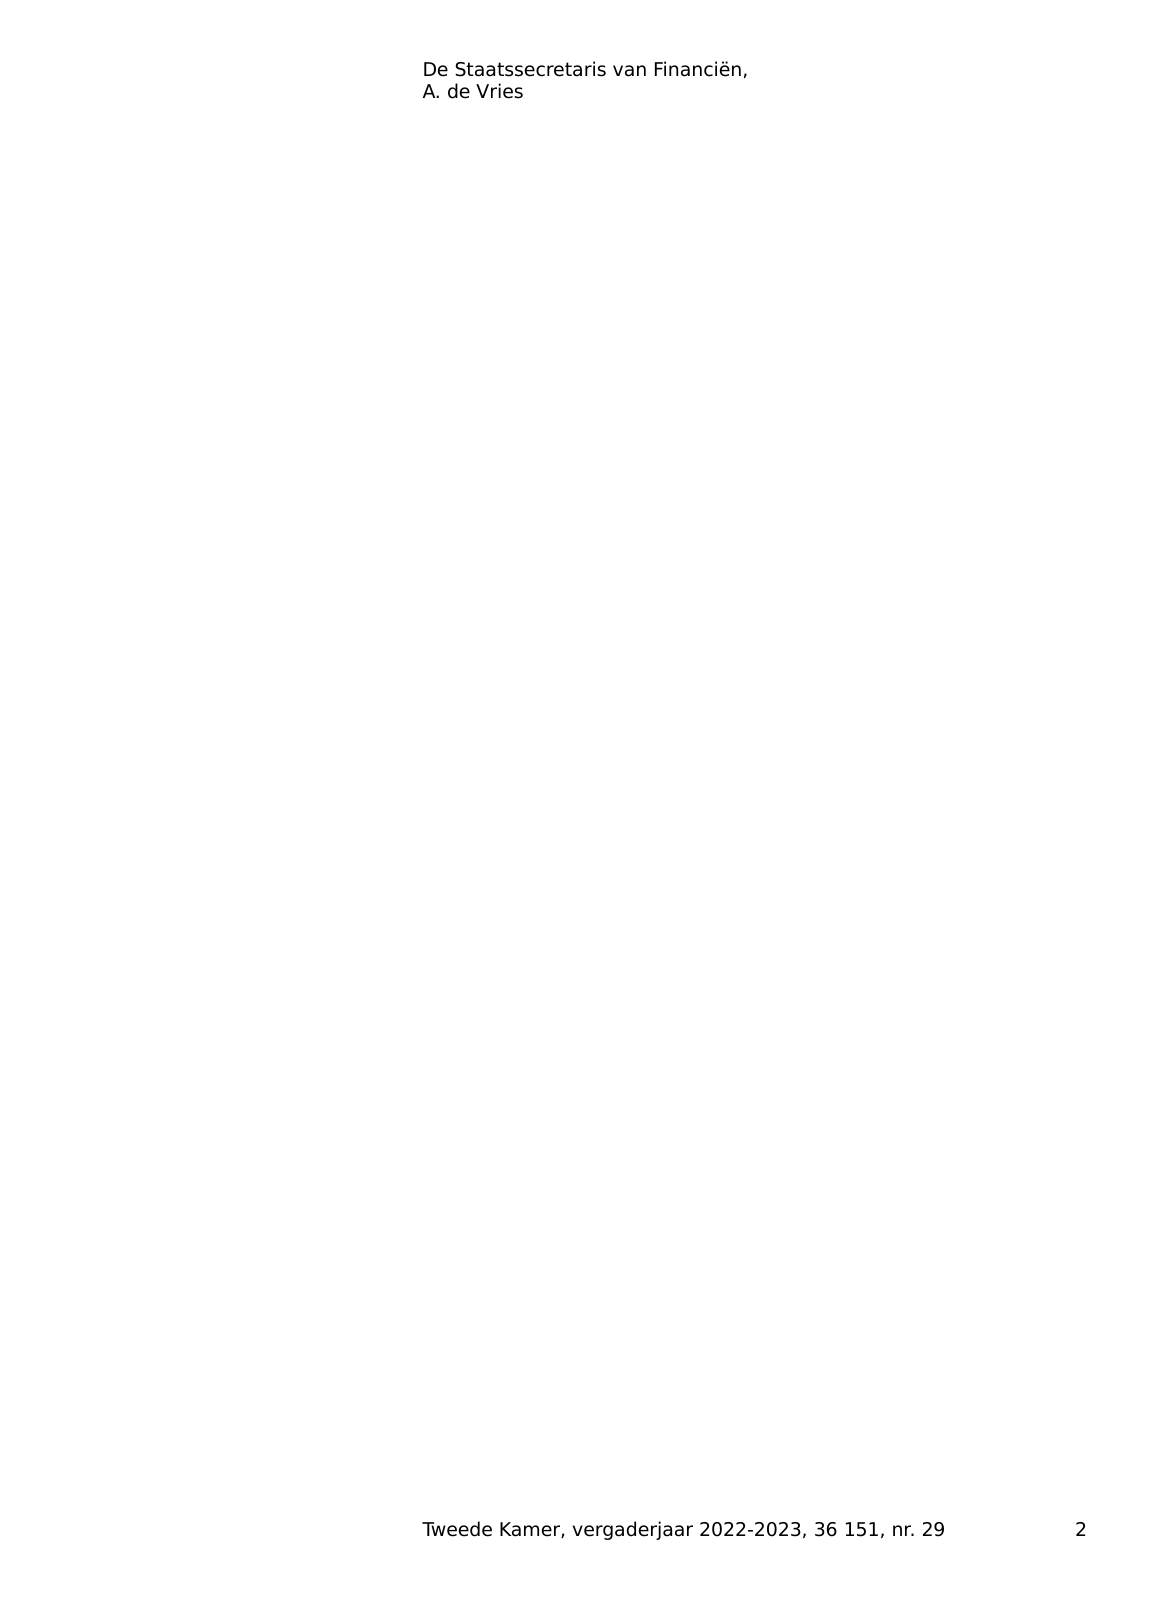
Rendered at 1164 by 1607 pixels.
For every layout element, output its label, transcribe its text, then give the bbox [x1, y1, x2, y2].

text De Staatssecretaris van Financiën, A. de Vries [422, 59, 1087, 103]
